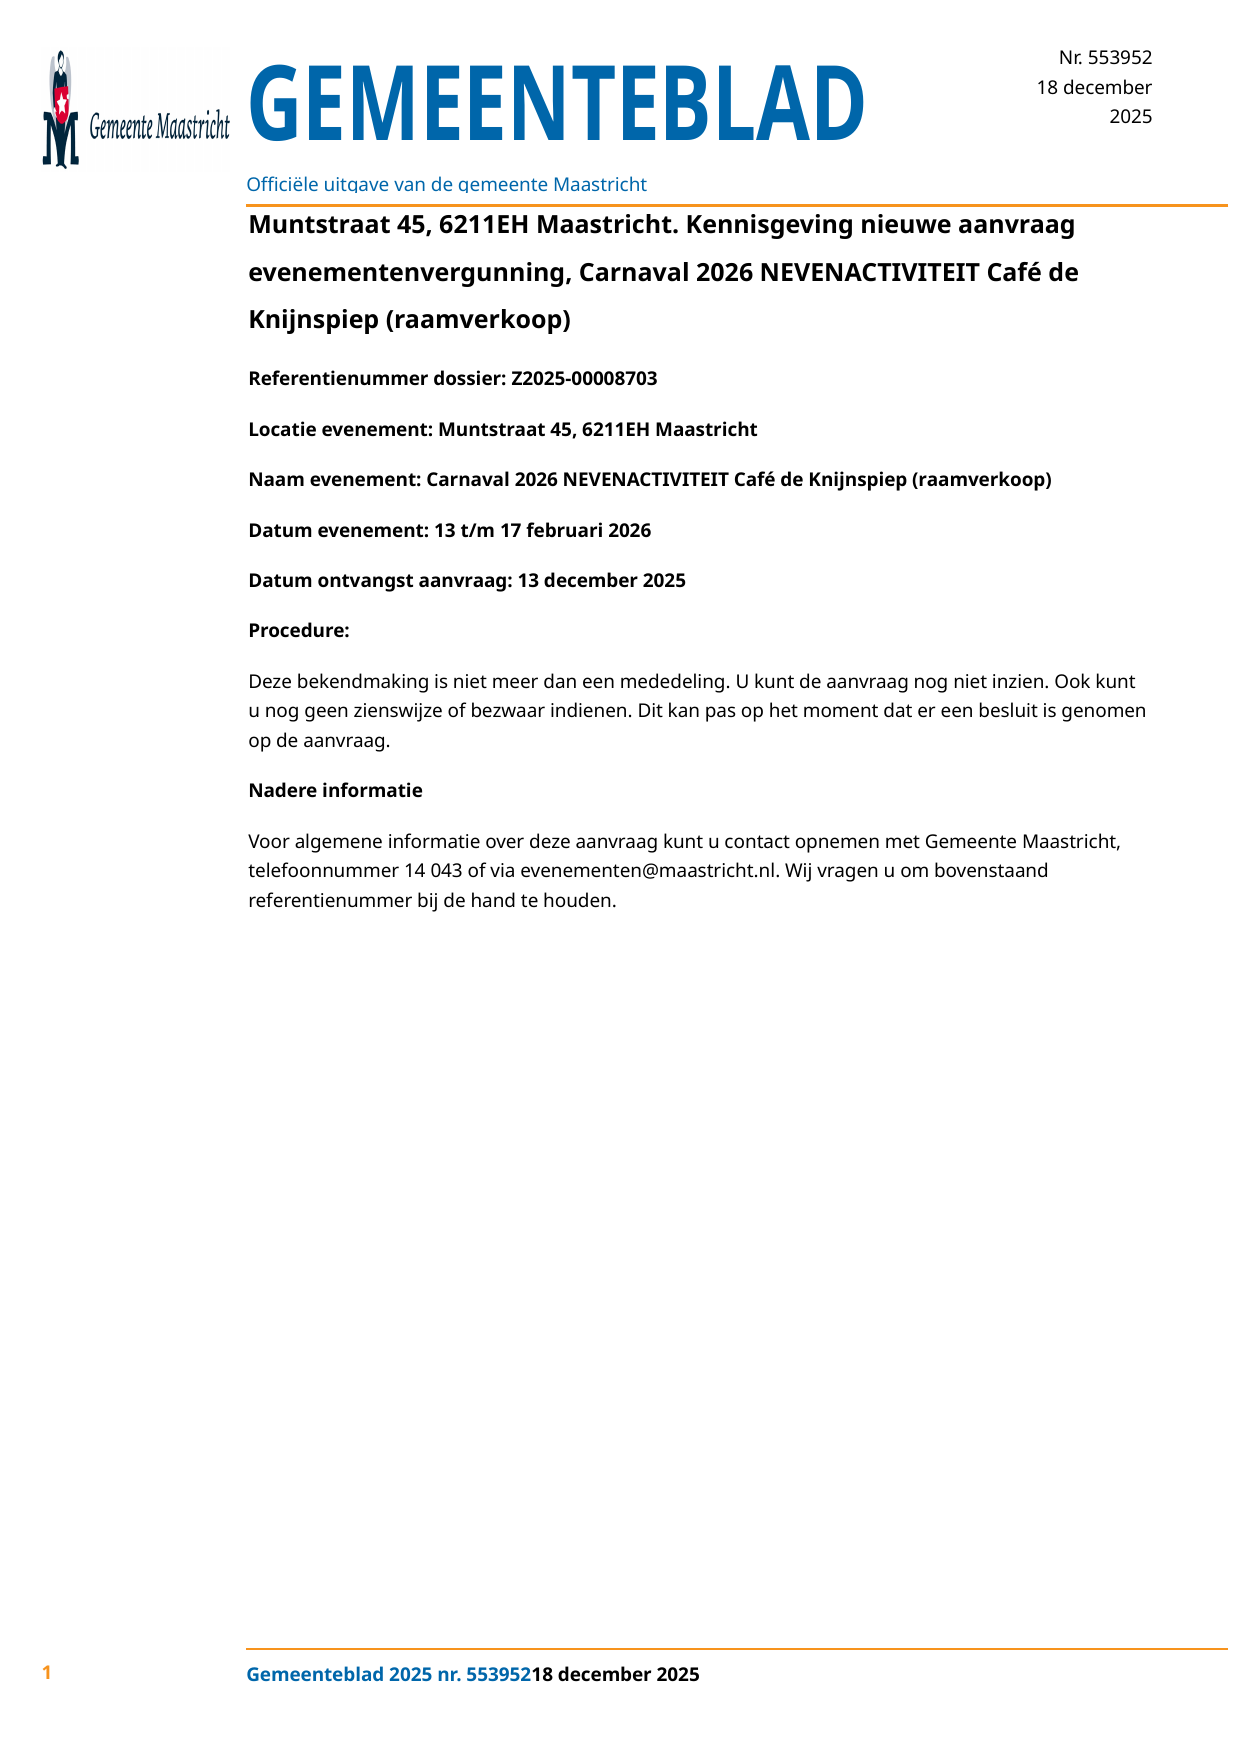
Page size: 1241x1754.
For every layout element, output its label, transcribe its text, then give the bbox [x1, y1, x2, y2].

picture [41, 47, 231, 172]
text Voor algemene informatie over deze aanvraag kunt u contact opnemen met Gemeente Maastricht, telefoonnummer 14 043 of via evenementen@maastricht.nl. Wij vragen u om bovenstaand referentienummer bij de hand te houden. [248, 828, 1152, 913]
text Muntstraat 45, 6211EH Maastricht. Kennisgeving nieuwe aanvraag evenementenvergunning, Carnaval 2026 NEVENACTIVITEIT Café de Knijnspiep (raamverkoop) [248, 207, 1152, 336]
text Procedure: [248, 618, 1152, 643]
text Referentienummer dossier: Z2025-00008703 [248, 366, 1152, 391]
text Locatie evenement: Muntstraat 45, 6211EH Maastricht [248, 416, 1152, 442]
text Nadere informatie [248, 778, 1152, 803]
text Naam evenement: Carnaval 2026 NEVENACTIVITEIT Café de Knijnspiep (raamverkoop) [248, 466, 1152, 492]
text Datum evenement: 13 t/m 17 februari 2026 [248, 517, 1152, 542]
text Datum ontvangst aanvraag: 13 december 2025 [248, 567, 1152, 593]
text Deze bekendmaking is niet meer dan een mededeling. U kunt de aanvraag nog niet inzien. Ook kunt u nog geen zienswijze of bezwaar indienen. Dit kan pas op het moment dat er een besluit is genomen op de aanvraag. [248, 668, 1152, 753]
